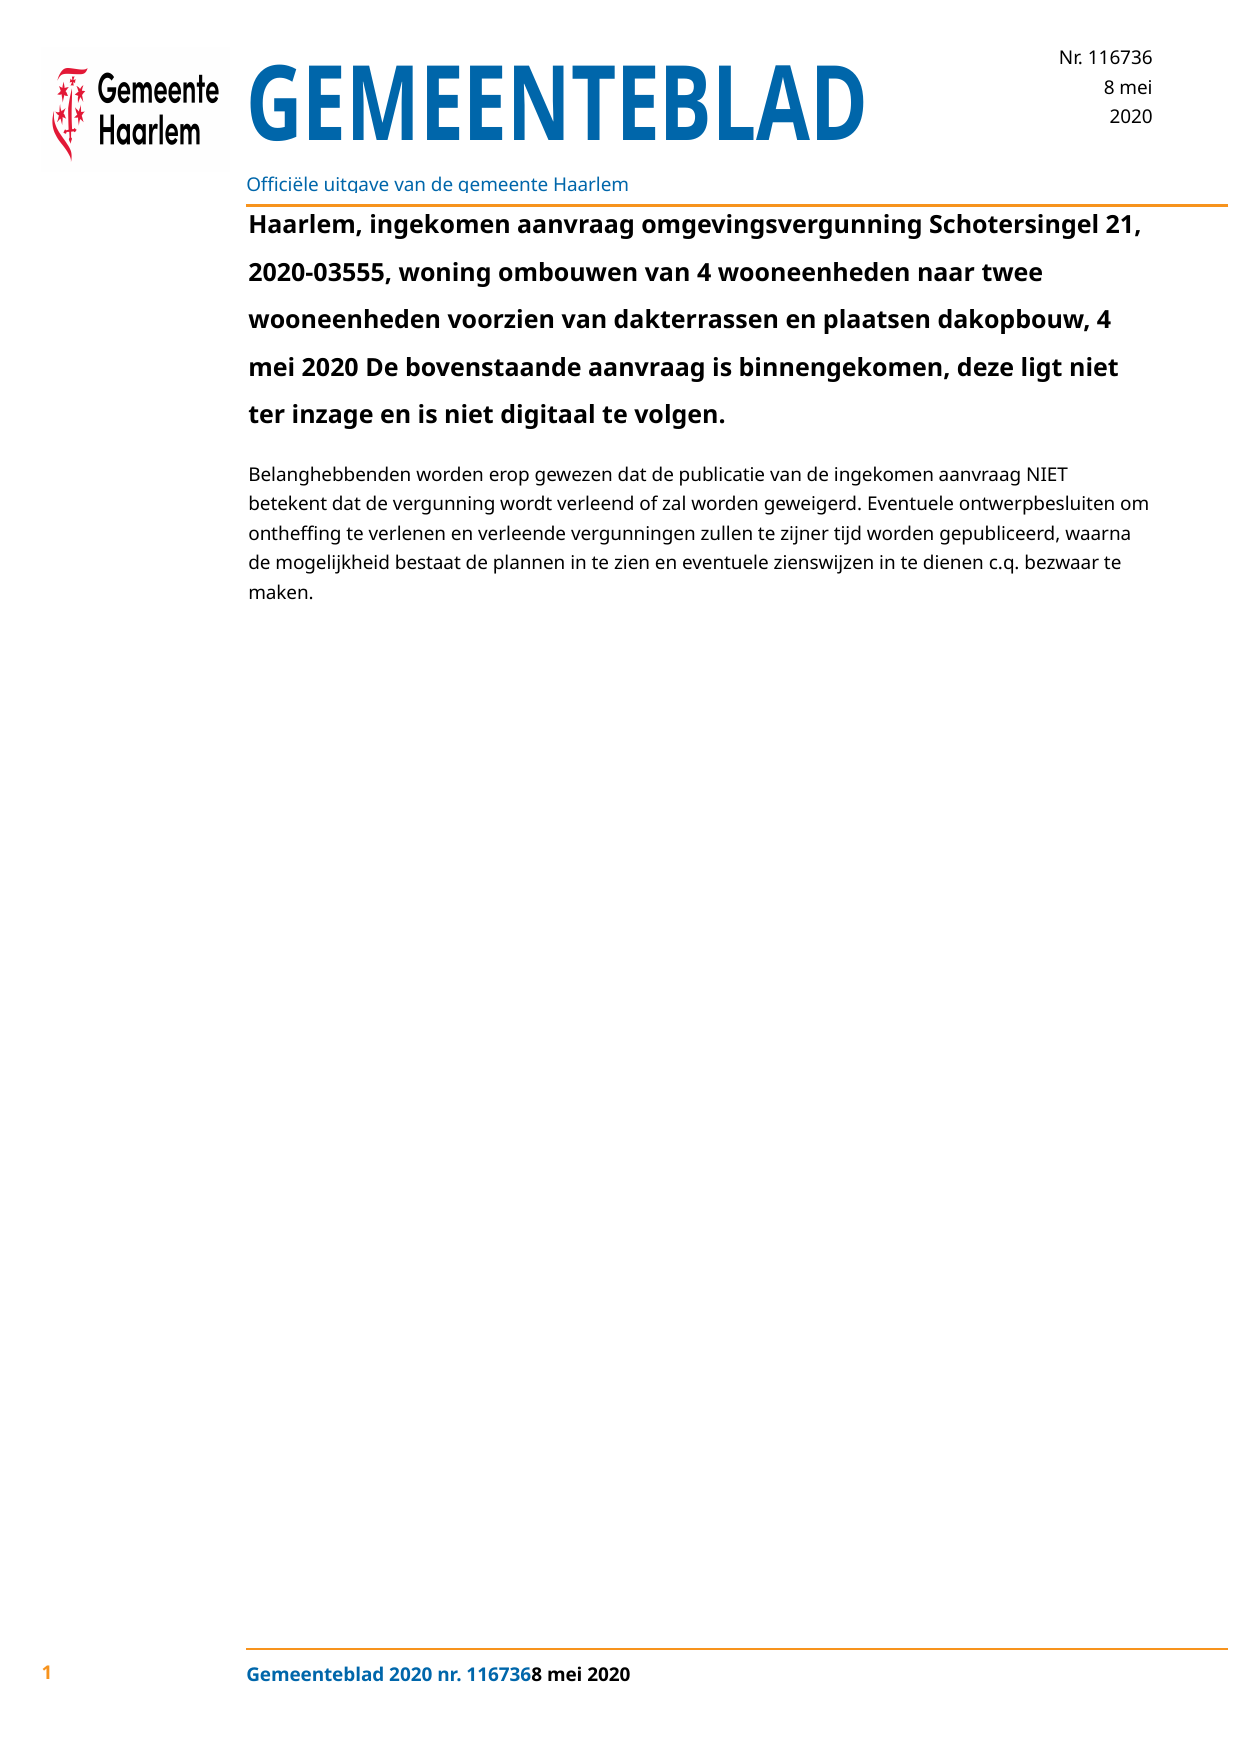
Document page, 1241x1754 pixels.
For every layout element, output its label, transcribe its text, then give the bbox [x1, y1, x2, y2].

text Belanghebbenden worden erop gewezen dat de publicatie van de ingekomen aanvraag NIET betekent dat de vergunning wordt verleend of zal worden geweigerd. Eventuele ontwerpbesluiten om ontheffing te verlenen en verleende vergunningen zullen te zijner tijd worden gepubliceerd, waarna de mogelijkheid bestaat de plannen in te zien en eventuele zienswijzen in te dienen c.q. bezwaar te maken. [248, 461, 1152, 605]
text Haarlem, ingekomen aanvraag omgevingsvergunning Schotersingel 21, 2020-03555, woning ombouwen van 4 wooneenheden naar twee wooneenheden voorzien van dakterrassen en plaatsen dakopbouw, 4 mei 2020 De bovenstaande aanvraag is binnengekomen, deze ligt niet ter inzage en is niet digitaal te volgen. [248, 207, 1152, 431]
picture [41, 47, 231, 172]
